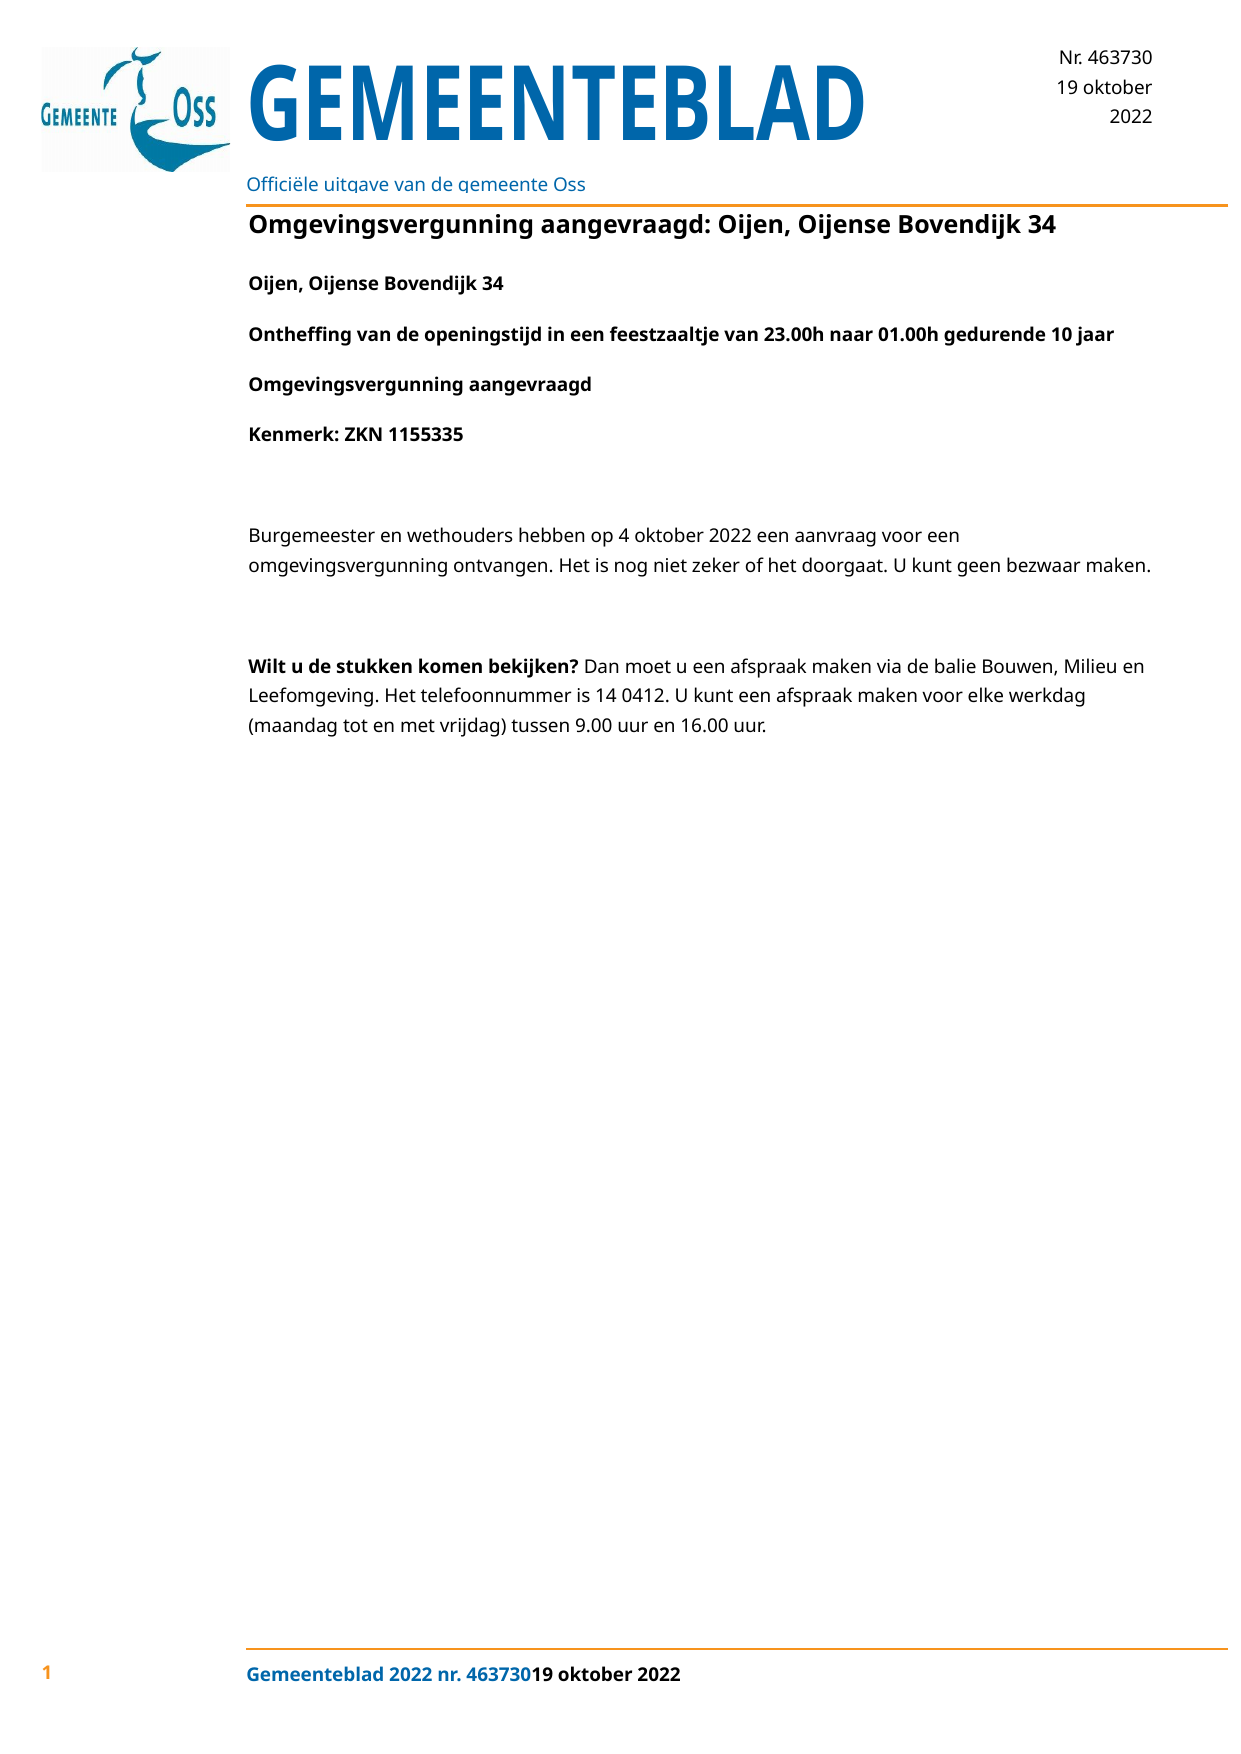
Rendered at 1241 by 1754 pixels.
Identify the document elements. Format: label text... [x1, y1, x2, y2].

text Omgevingsvergunning aangevraagd [248, 371, 1152, 397]
text Omgevingsvergunning aangevraagd: Oijen, Oijense Bovendijk 34 [248, 207, 1152, 241]
text Wilt u de stukken komen bekijken? Dan moet u een afspraak maken via de balie Bouwen, Milieu en Leefomgeving. Het telefoonnummer is 14 0412. U kunt een afspraak maken voor elke werkdag (maandag tot en met vrijdag) tussen 9.00 uur en 16.00 uur. [248, 653, 1152, 738]
text Burgemeester en wethouders hebben op 4 oktober 2022 een aanvraag voor een omgevingsvergunning ontvangen. Het is nog niet zeker of het doorgaat. U kunt geen bezwaar maken. [248, 522, 1152, 578]
text Ontheffing van de openingstijd in een feestzaaltje van 23.00h naar 01.00h gedurende 10 jaar [248, 321, 1152, 346]
text Oijen, Oijense Bovendijk 34 [248, 270, 1152, 296]
text Kenmerk: ZKN 1155335 [248, 422, 1152, 447]
picture [41, 47, 231, 172]
